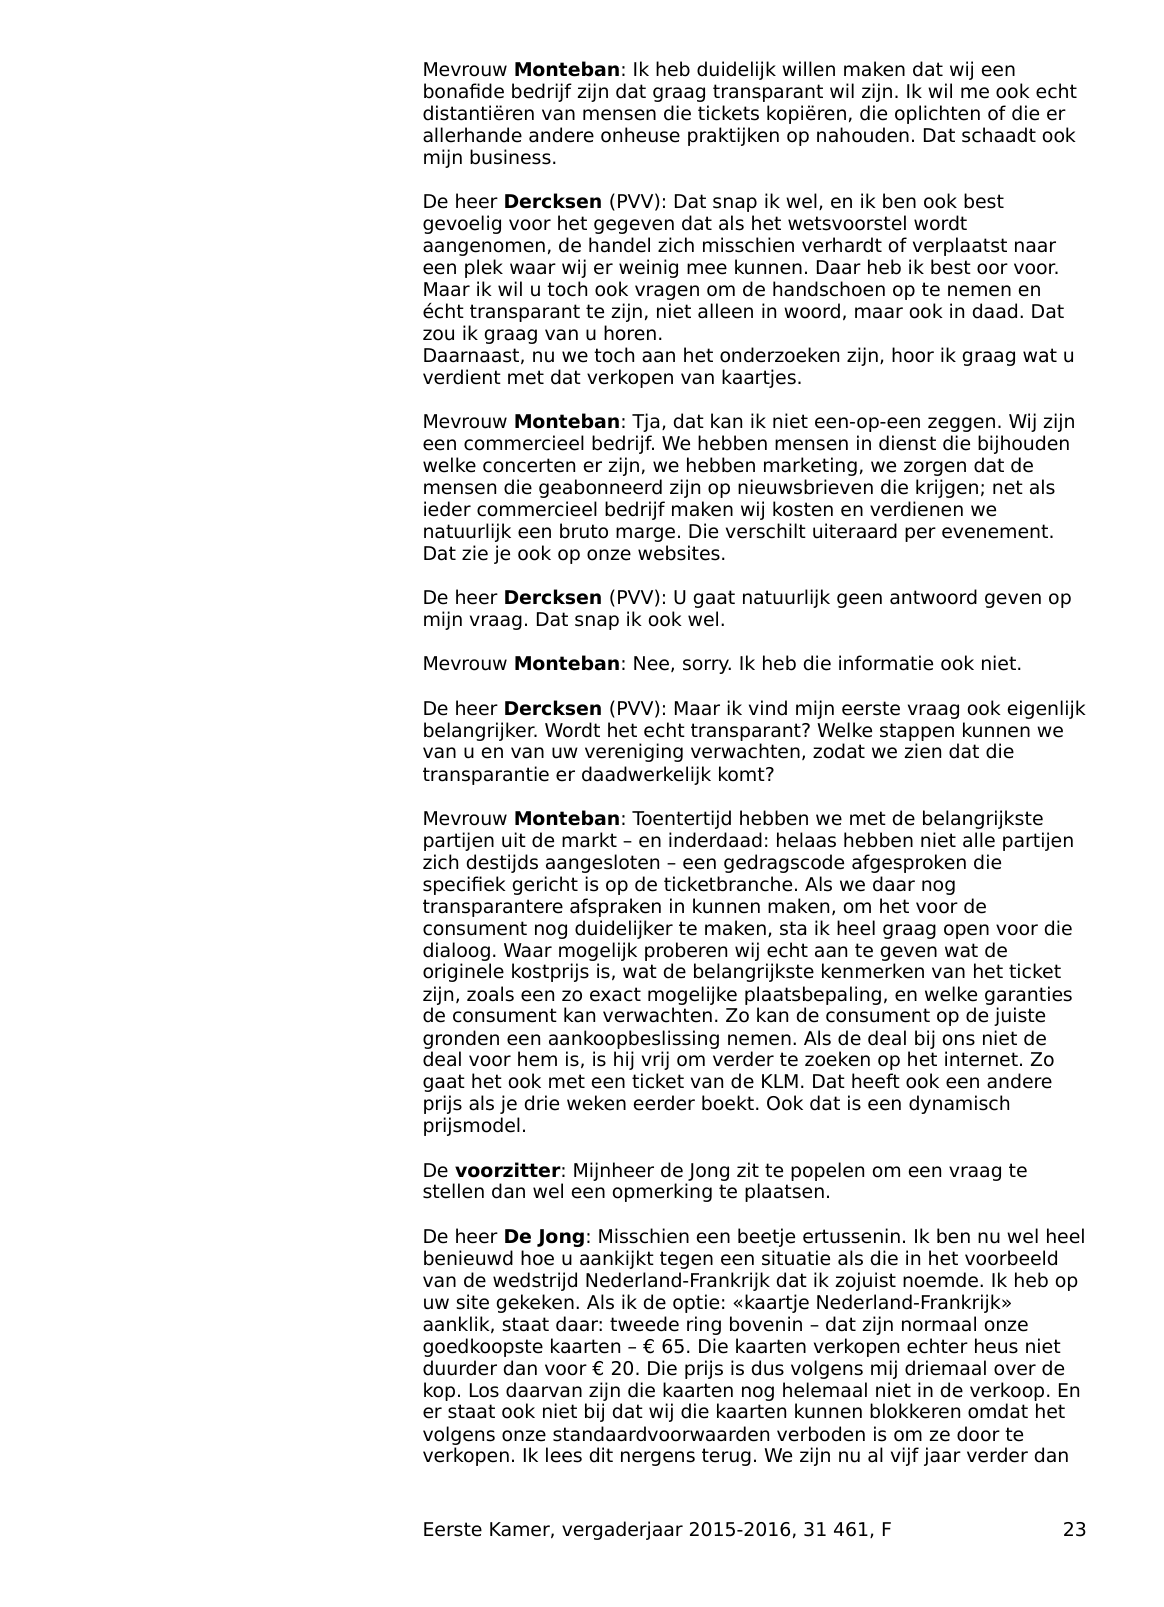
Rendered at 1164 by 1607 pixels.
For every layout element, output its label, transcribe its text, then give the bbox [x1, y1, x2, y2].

text De heer De Jong: Misschien een beetje ertussenin. Ik ben nu wel heel benieuwd hoe u aankijkt tegen een situatie als die in het voorbeeld van de wedstrijd Nederland-Frankrijk dat ik zojuist noemde. Ik heb op uw site gekeken. Als ik de optie: «kaartje Nederland-Frankrijk» aanklik, staat daar: tweede ring bovenin – dat zijn normaal onze goedkoopste kaarten – € 65. Die kaarten verkopen echter heus niet duurder dan voor € 20. Die prijs is dus volgens mij driemaal over de kop. Los daarvan zijn die kaarten nog helemaal niet in de verkoop. En er staat ook niet bij dat wij die kaarten kunnen blokkeren omdat het volgens onze standaardvoorwaarden verboden is om ze door te verkopen. Ik lees dit nergens terug. We zijn nu al vijf jaar verder dan [422, 1226, 1087, 1467]
text Mevrouw Monteban: Tja, dat kan ik niet een-op-een zeggen. Wij zijn een commercieel bedrijf. We hebben mensen in dienst die bijhouden welke concerten er zijn, we hebben marketing, we zorgen dat de mensen die geabonneerd zijn op nieuwsbrieven die krijgen; net als ieder commercieel bedrijf maken wij kosten en verdienen we natuurlijk een bruto marge. Die verschilt uiteraard per evenement. Dat zie je ook op onze websites. [422, 411, 1087, 565]
text Mevrouw Monteban: Nee, sorry. Ik heb die informatie ook niet. [422, 653, 1087, 675]
text De heer Dercksen (PVV): Maar ik vind mijn eerste vraag ook eigenlijk belangrijker. Wordt het echt transparant? Welke stappen kunnen we van u en van uw vereniging verwachten, zodat we zien dat die transparantie er daadwerkelijk komt? [422, 697, 1087, 785]
text De heer Dercksen (PVV): Dat snap ik wel, en ik ben ook best gevoelig voor het gegeven dat als het wetsvoorstel wordt aangenomen, de handel zich misschien verhardt of verplaatst naar een plek waar wij er weinig mee kunnen. Daar heb ik best oor voor. Maar ik wil u toch ook vragen om de handschoen op te nemen en écht transparant te zijn, niet alleen in woord, maar ook in daad. Dat zou ik graag van u horen. [422, 191, 1087, 345]
text Mevrouw Monteban: Ik heb duidelijk willen maken dat wij een bonafide bedrijf zijn dat graag transparant wil zijn. Ik wil me ook echt distantiëren van mensen die tickets kopiëren, die oplichten of die er allerhande andere onheuse praktijken op nahouden. Dat schaadt ook mijn business. [422, 59, 1087, 169]
text Mevrouw Monteban: Toentertijd hebben we met de belangrijkste partijen uit de markt – en inderdaad: helaas hebben niet alle partijen zich destijds aangesloten – een gedragscode afgesproken die specifiek gericht is op de ticketbranche. Als we daar nog transparantere afspraken in kunnen maken, om het voor de consument nog duidelijker te maken, sta ik heel graag open voor die dialoog. Waar mogelijk proberen wij echt aan te geven wat de originele kostprijs is, wat de belangrijkste kenmerken van het ticket zijn, zoals een zo exact mogelijke plaatsbepaling, en welke garanties de consument kan verwachten. Zo kan de consument op de juiste gronden een aankoopbeslissing nemen. Als de deal bij ons niet de deal voor hem is, is hij vrij om verder te zoeken op het internet. Zo gaat het ook met een ticket van de KLM. Dat heeft ook een andere prijs als je drie weken eerder boekt. Ook dat is een dynamisch prijsmodel. [422, 808, 1087, 1137]
text Daarnaast, nu we toch aan het onderzoeken zijn, hoor ik graag wat u verdient met dat verkopen van kaartjes. [422, 345, 1087, 389]
text De voorzitter: Mijnheer de Jong zit te popelen om een vraag te stellen dan wel een opmerking te plaatsen. [422, 1159, 1087, 1203]
text De heer Dercksen (PVV): U gaat natuurlijk geen antwoord geven op mijn vraag. Dat snap ik ook wel. [422, 587, 1087, 631]
